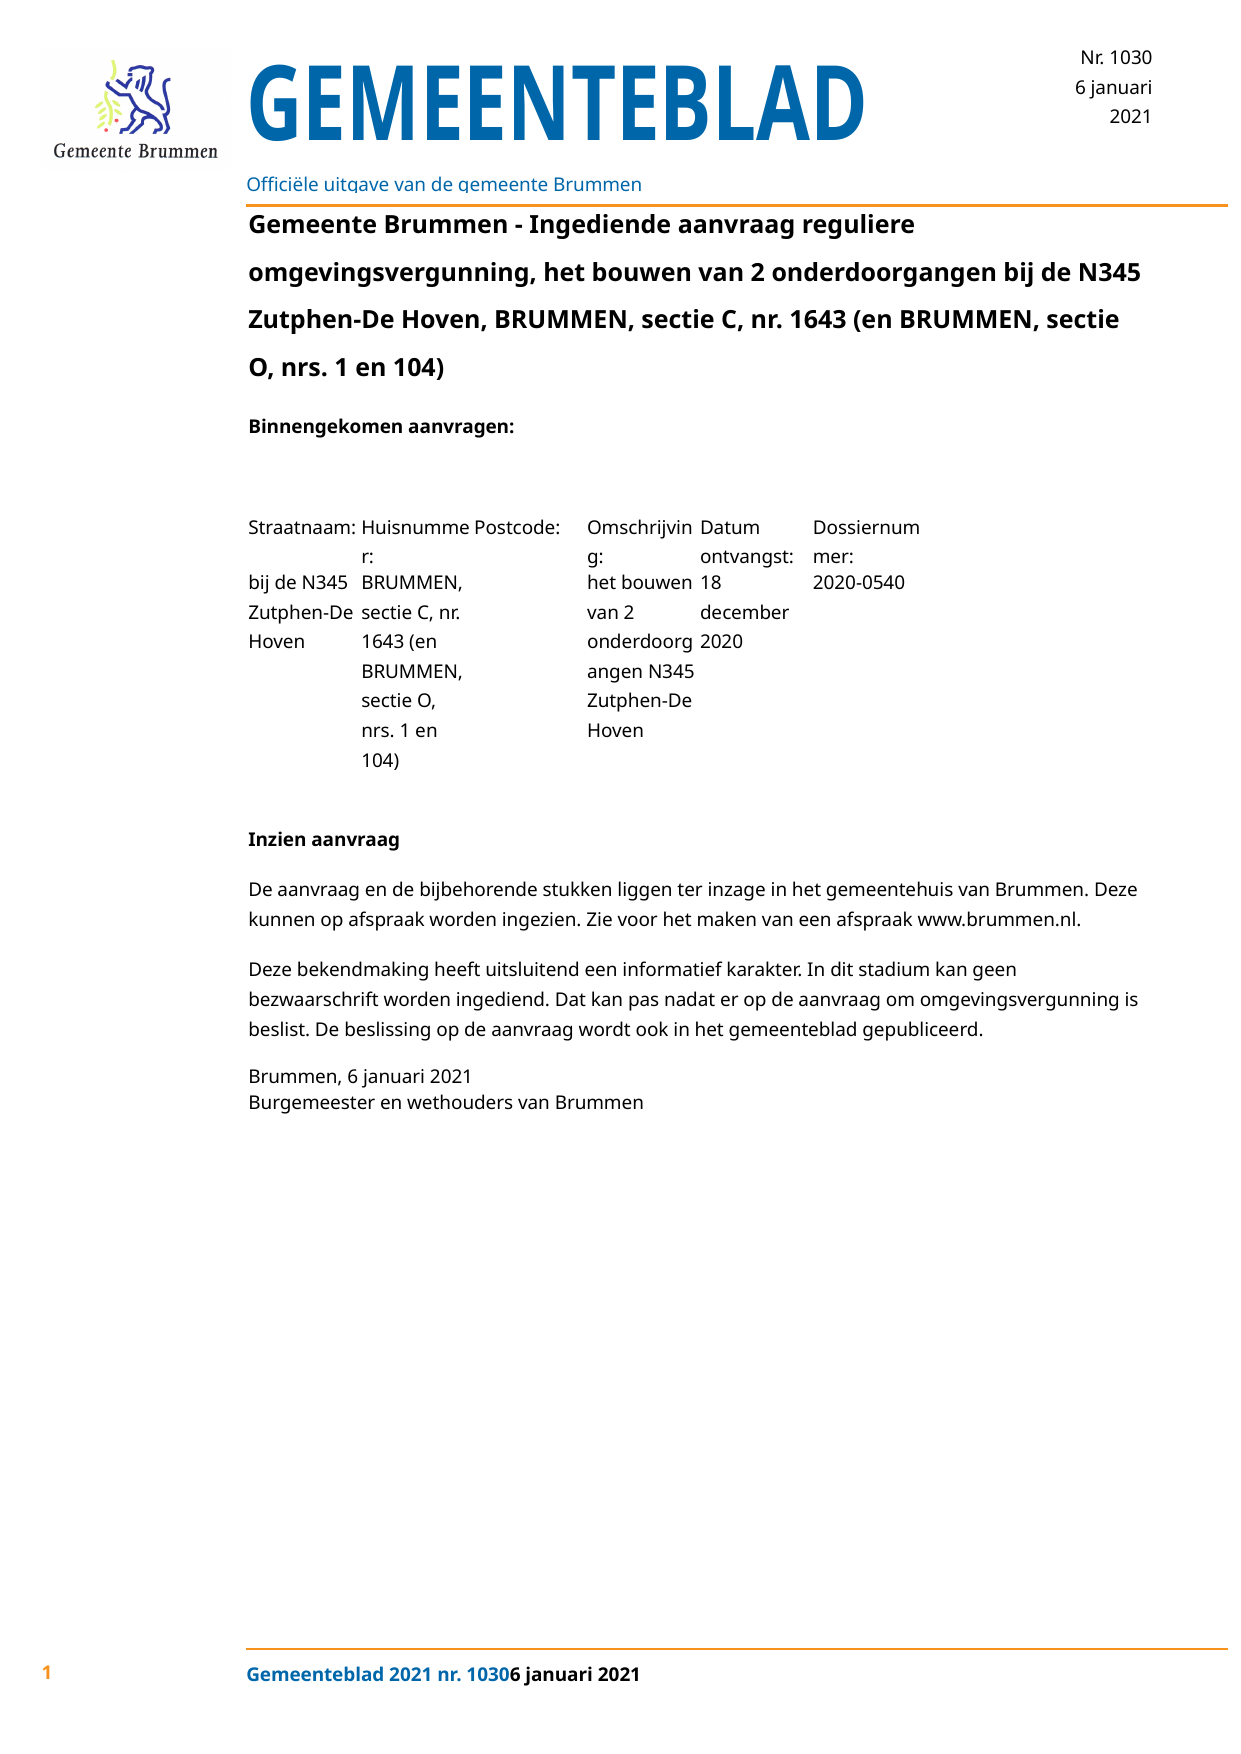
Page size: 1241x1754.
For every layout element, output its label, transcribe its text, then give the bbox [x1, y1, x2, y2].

text Deze bekendmaking heeft uitsluitend een informatief karakter. In dit stadium kan geen bezwaarschrift worden ingediend. Dat kan pas nadat er op de aanvraag om omgevingsvergunning is beslist. De beslissing op de aanvraag wordt ook in het gemeenteblad gepubliceerd. [248, 957, 1152, 1042]
text Inzien aanvraag [248, 826, 1152, 852]
table_cell [926, 569, 1038, 773]
text Gemeente Brummen - Ingediende aanvraag reguliere omgevingsvergunning, het bouwen van 2 onderdoorgangen bij de N345 Zutphen-De Hoven, BRUMMEN, sectie C, nr. 1643 (en BRUMMEN, sectie O, nrs. 1 en 104) [248, 207, 1152, 384]
table_header Omschrijving: [587, 514, 700, 569]
table_header Postcode: [474, 514, 587, 569]
table_header [1039, 514, 1152, 569]
table_header Straatnaam: [248, 514, 361, 569]
text Binnengekomen aanvragen: [248, 413, 1152, 439]
table_cell het bouwen van 2 onderdoorgangen N345 Zutphen-De Hoven [587, 569, 700, 773]
table_cell 18 december 2020 [700, 569, 813, 773]
table_cell 2020-0540 [813, 569, 926, 773]
table_cell [474, 569, 587, 773]
picture [41, 47, 231, 172]
table_header [926, 514, 1038, 569]
table_header Huisnummer: [361, 514, 474, 569]
text De aanvraag en de bijbehorende stukken liggen ter inzage in het gemeentehuis van Brummen. Deze kunnen op afspraak worden ingezien. Zie voor het maken van een afspraak www.brummen.nl. [248, 877, 1152, 932]
table_cell bij de N345 Zutphen-De Hoven [248, 569, 361, 773]
table_header Dossiernummer: [813, 514, 926, 569]
table_cell [1039, 569, 1152, 773]
table_header Datum ontvangst: [700, 514, 813, 569]
table_cell BRUMMEN, sectie C, nr. 1643 (en BRUMMEN, sectie O, nrs. 1 en 104) [361, 569, 474, 773]
text Brummen, 6 januari 2021 [248, 1064, 1152, 1089]
text Burgemeester en wethouders van Brummen [248, 1089, 1152, 1115]
